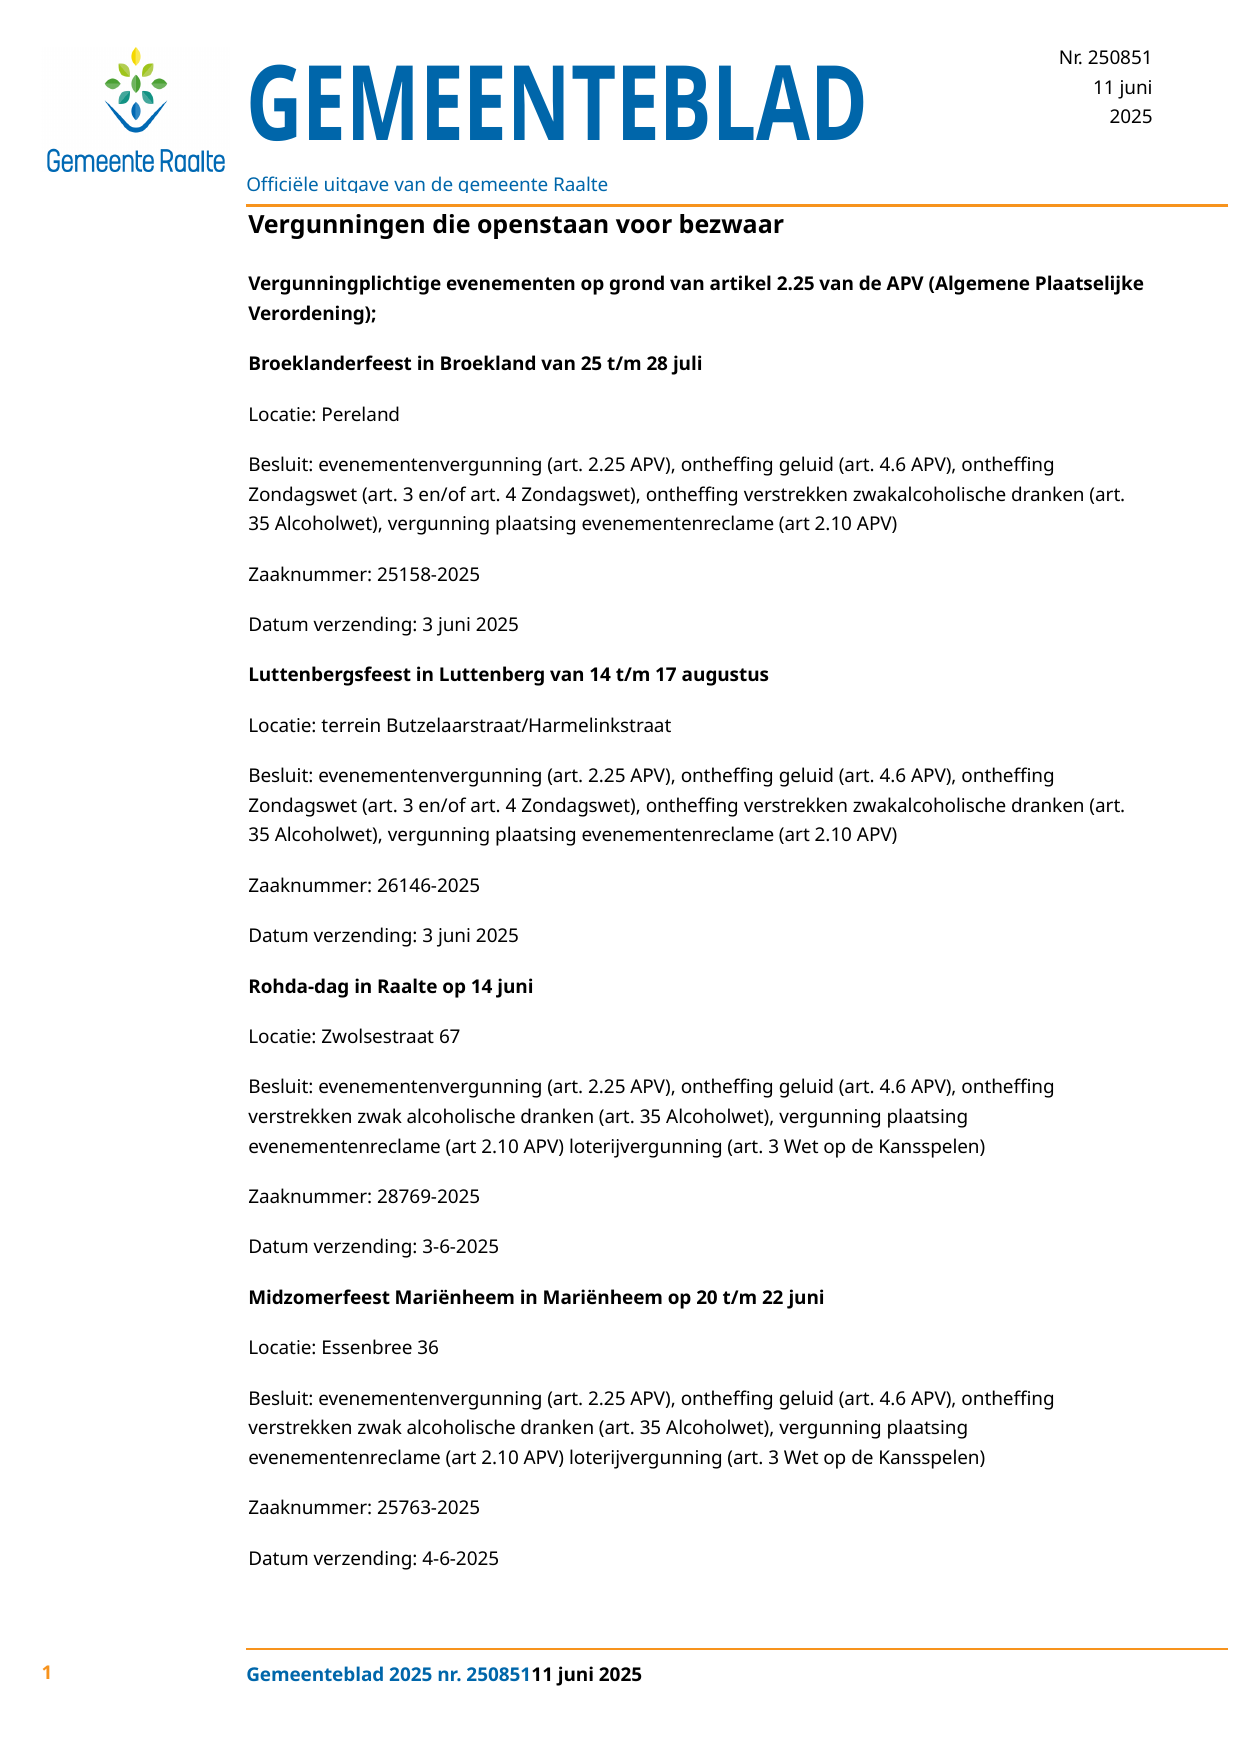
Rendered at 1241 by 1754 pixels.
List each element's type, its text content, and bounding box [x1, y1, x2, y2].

text Datum verzending: 4-6-2025 [248, 1545, 1152, 1571]
text Locatie: Pereland [248, 401, 1152, 426]
text Luttenbergsfeest in Luttenberg van 14 t/m 17 augustus [248, 662, 1152, 687]
text Datum verzending: 3 juni 2025 [248, 922, 1152, 948]
text Midzomerfeest Mariënheem in Mariënheem op 20 t/m 22 juni [248, 1284, 1152, 1310]
picture [41, 47, 231, 172]
text Locatie: terrein Butzelaarstraat/Harmelinkstraat [248, 712, 1152, 738]
text Broeklanderfeest in Broekland van 25 t/m 28 juli [248, 350, 1152, 376]
text Zaaknummer: 28769-2025 [248, 1183, 1152, 1209]
text Besluit: evenementenvergunning (art. 2.25 APV), ontheffing geluid (art. 4.6 APV), ontheffing Zondagswet (art. 3 en/of art. 4 Zondagswet), ontheffing verstrekken zwakalcoholische dranken (art. 35 Alcoholwet), vergunning plaatsing evenementenreclame (art 2.10 APV) [248, 762, 1152, 847]
text Zaaknummer: 25763-2025 [248, 1494, 1152, 1520]
text Zaaknummer: 25158-2025 [248, 561, 1152, 586]
text Datum verzending: 3 juni 2025 [248, 611, 1152, 637]
text Datum verzending: 3-6-2025 [248, 1234, 1152, 1259]
text Zaaknummer: 26146-2025 [248, 872, 1152, 898]
text Locatie: Zwolsestraat 67 [248, 1023, 1152, 1049]
text Besluit: evenementenvergunning (art. 2.25 APV), ontheffing geluid (art. 4.6 APV), ontheffing Zondagswet (art. 3 en/of art. 4 Zondagswet), ontheffing verstrekken zwakalcoholische dranken (art. 35 Alcoholwet), vergunning plaatsing evenementenreclame (art 2.10 APV) [248, 451, 1152, 536]
text Locatie: Essenbree 36 [248, 1334, 1152, 1360]
text Rohda-dag in Raalte op 14 juni [248, 973, 1152, 998]
text Besluit: evenementenvergunning (art. 2.25 APV), ontheffing geluid (art. 4.6 APV), ontheffing verstrekken zwak alcoholische dranken (art. 35 Alcoholwet), vergunning plaatsing evenementenreclame (art 2.10 APV) loterijvergunning (art. 3 Wet op de Kansspelen) [248, 1385, 1152, 1470]
text Vergunningen die openstaan voor bezwaar [248, 207, 1152, 241]
text Vergunningplichtige evenementen op grond van artikel 2.25 van de APV (Algemene Plaatselijke Verordening); [248, 270, 1152, 326]
text Besluit: evenementenvergunning (art. 2.25 APV), ontheffing geluid (art. 4.6 APV), ontheffing verstrekken zwak alcoholische dranken (art. 35 Alcoholwet), vergunning plaatsing evenementenreclame (art 2.10 APV) loterijvergunning (art. 3 Wet op de Kansspelen) [248, 1074, 1152, 1158]
